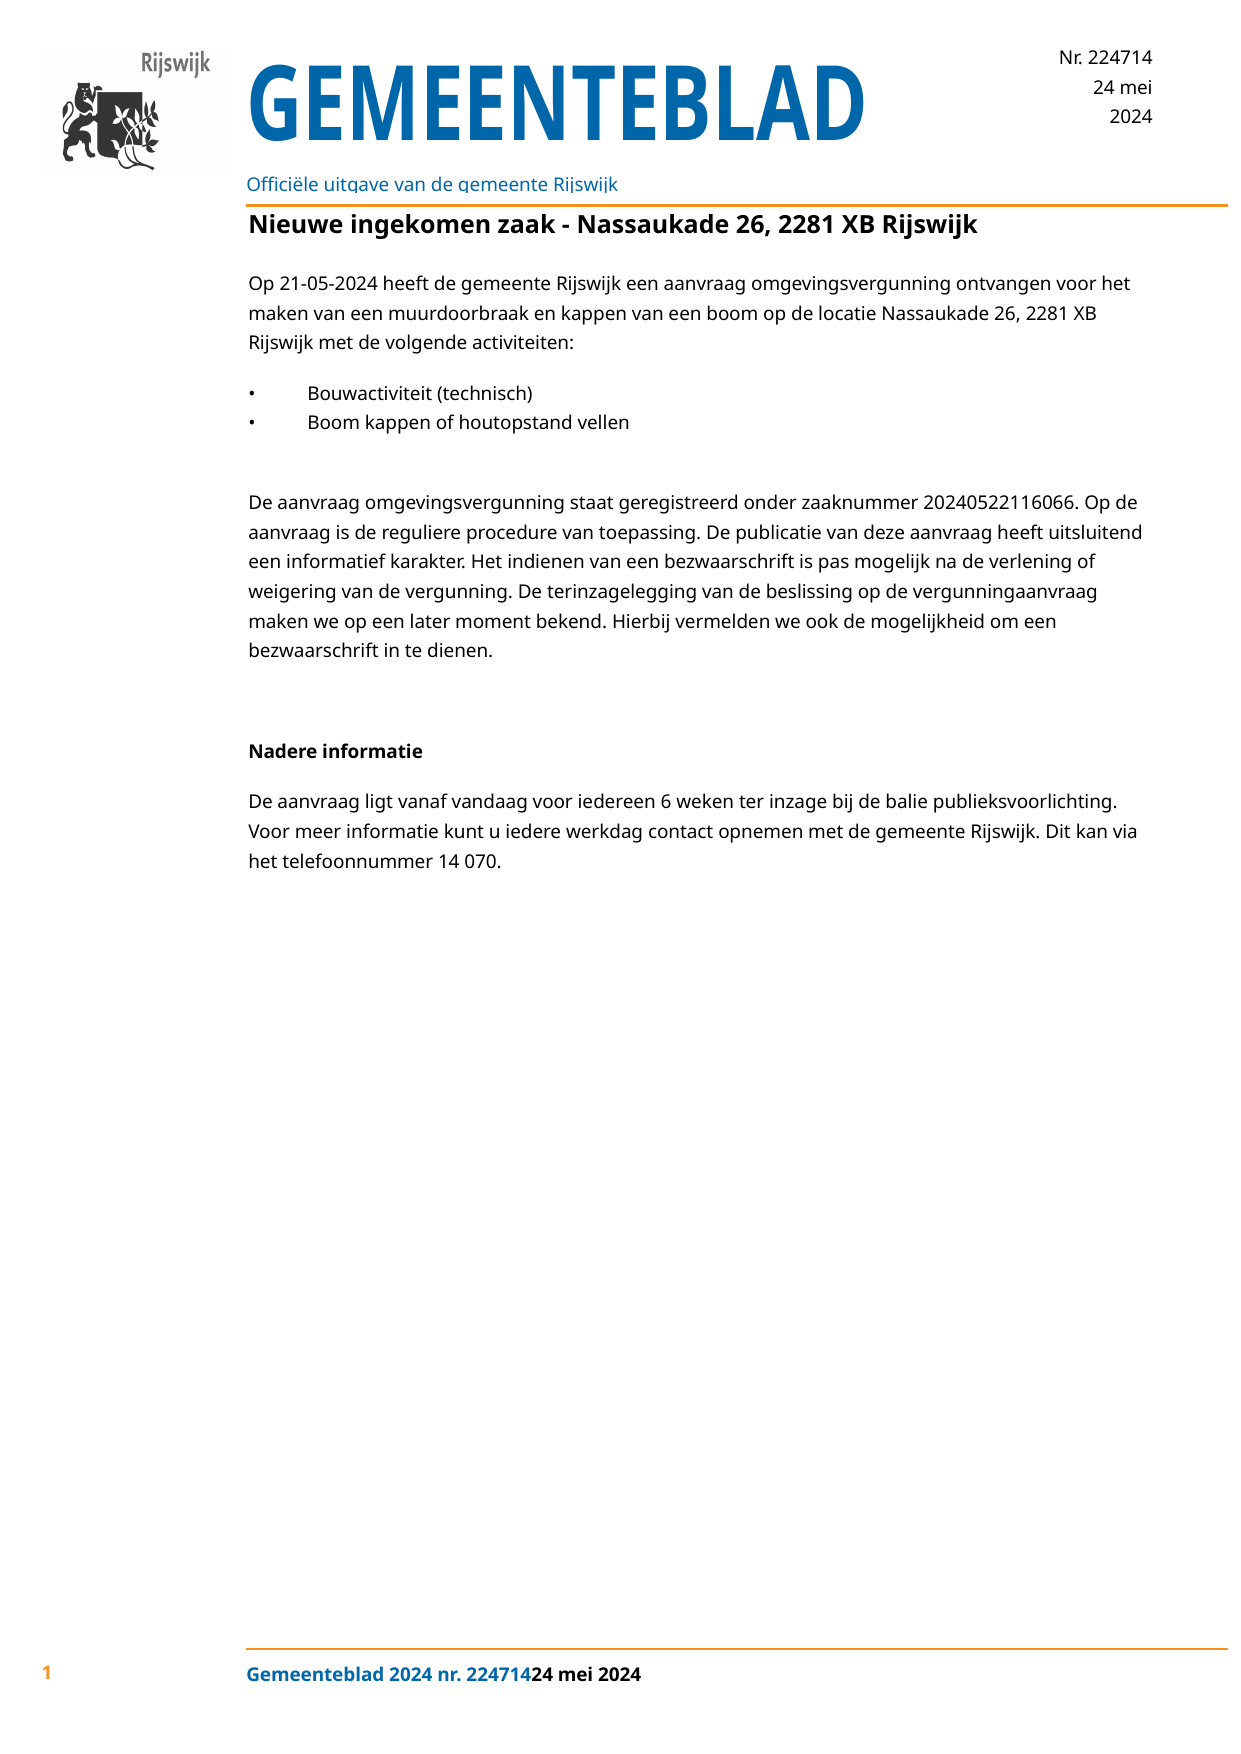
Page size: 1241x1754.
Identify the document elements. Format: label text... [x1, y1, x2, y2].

text Nadere informatie [248, 738, 1152, 764]
text De aanvraag omgevingsvergunning staat geregistreerd onder zaaknummer 20240522116066. Op de aanvraag is de reguliere procedure van toepassing. De publicatie van deze aanvraag heeft uitsluitend een informatief karakter. Het indienen van een bezwaarschrift is pas mogelijk na de verlening of weigering van de vergunning. De terinzagelegging van de beslissing op de vergunningaanvraag maken we op een later moment bekend. Hierbij vermelden we ook de mogelijkheid om een bezwaarschrift in te dienen. [248, 489, 1152, 663]
list Bouwactiviteit (technisch) [248, 380, 1152, 406]
picture [41, 47, 231, 172]
list Boom kappen of houtopstand vellen [248, 409, 1152, 435]
text Nieuwe ingekomen zaak - Nassaukade 26, 2281 XB Rijswijk [248, 207, 1152, 241]
text Op 21-05-2024 heeft de gemeente Rijswijk een aanvraag omgevingsvergunning ontvangen voor het maken van een muurdoorbraak en kappen van een boom op de locatie Nassaukade 26, 2281 XB Rijswijk met de volgende activiteiten: [248, 270, 1152, 355]
text De aanvraag ligt vanaf vandaag voor iedereen 6 weken ter inzage bij de balie publieksvoorlichting. Voor meer informatie kunt u iedere werkdag contact opnemen met de gemeente Rijswijk. Dit kan via het telefoonnummer 14 070. [248, 789, 1152, 873]
